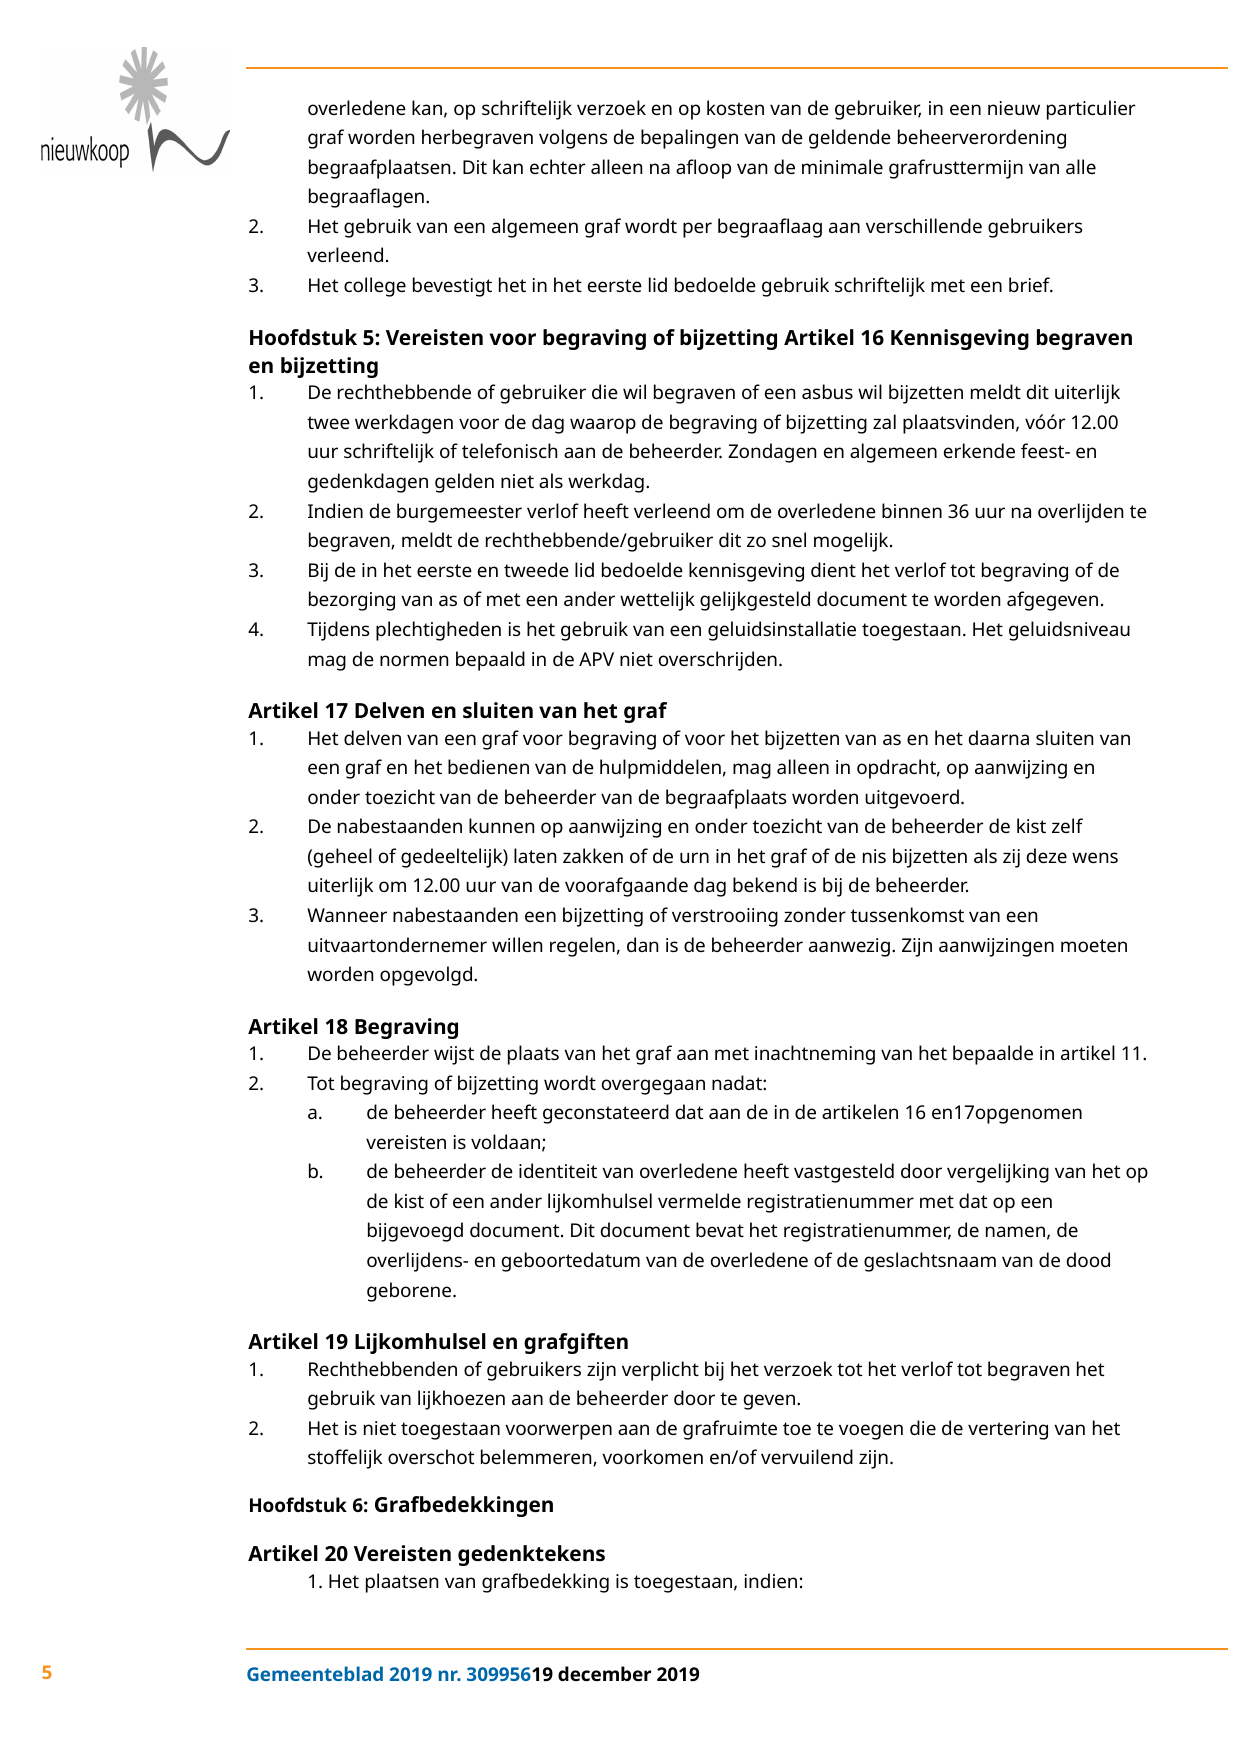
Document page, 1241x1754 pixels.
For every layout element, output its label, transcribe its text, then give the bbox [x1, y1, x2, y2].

list overledene kan, op schriftelijk verzoek en op kosten van de gebruiker, in een nieuw particulier graf worden herbegraven volgens de bepalingen van de geldende beheerverordening begraafplaatsen. Dit kan echter alleen na afloop van de minimale grafrusttermijn van alle begraaflagen. [248, 95, 1152, 209]
list Het is niet toegestaan voorwerpen aan de grafruimte toe te voegen die de vertering van het stoffelijk overschot belemmeren, voorkomen en/of vervuilend zijn. [248, 1415, 1152, 1470]
list Rechthebbenden of gebruikers zijn verplicht bij het verzoek tot het verlof tot begraven het gebruik van lijkhoezen aan de beheerder door te geven. [248, 1356, 1152, 1411]
list de beheerder de identiteit van overledene heeft vastgesteld door vergelijking van het op de kist of een ander lijkomhulsel vermelde registratienummer met dat op een bijgevoegd document. Dit document bevat het registratienummer, de namen, de overlijdens- en geboortedatum van de overledene of de geslachtsnaam van de dood geborene. [307, 1158, 1152, 1303]
text Artikel 17 Delven en sluiten van het graf [248, 696, 1152, 725]
list Het gebruik van een algemeen graf wordt per begraaflaag aan verschillende gebruikers verleend. [248, 213, 1152, 268]
list Het college bevestigt het in het eerste lid bedoelde gebruik schriftelijk met een brief. [248, 272, 1152, 298]
text Artikel 19 Lijkomhulsel en grafgiften [248, 1327, 1152, 1356]
list Tijdens plechtigheden is het gebruik van een geluidsinstallatie toegestaan. Het geluidsniveau mag de normen bepaald in de APV niet overschrijden. [248, 616, 1152, 672]
list de beheerder heeft geconstateerd dat aan de in de artikelen 16 en17opgenomen vereisten is voldaan; [307, 1099, 1152, 1155]
picture [41, 47, 231, 172]
text Artikel 18 Begraving [248, 1012, 1152, 1040]
list Bij de in het eerste en tweede lid bedoelde kennisgeving dient het verlof tot begraving of de bezorging van as of met een ander wettelijk gelijkgesteld document te worden afgegeven. [248, 557, 1152, 612]
list De nabestaanden kunnen op aanwijzing en onder toezicht van de beheerder de kist zelf (geheel of gedeeltelijk) laten zakken of de urn in het graf of de nis bijzetten als zij deze wens uiterlijk om 12.00 uur van de voorafgaande dag bekend is bij de beheerder. [248, 813, 1152, 898]
list De rechthebbende of gebruiker die wil begraven of een asbus wil bijzetten meldt dit uiterlijk twee werkdagen voor de dag waarop de begraving of bijzetting zal plaatsvinden, vóór 12.00 uur schriftelijk of telefonisch aan de beheerder. Zondagen en algemeen erkende feest- en gedenkdagen gelden niet als werkdag. [248, 379, 1152, 494]
list 1. Het plaatsen van grafbedekking is toegestaan, indien: [248, 1568, 1152, 1593]
list Tot begraving of bijzetting wordt overgegaan nadat: [248, 1070, 1152, 1096]
text Artikel 20 Vereisten gedenktekens [248, 1539, 1152, 1568]
list De beheerder wijst de plaats van het graf aan met inachtneming van het bepaalde in artikel 11. [248, 1040, 1152, 1066]
text Hoofdstuk 5: Vereisten voor begraving of bijzetting Artikel 16 Kennisgeving begraven en bijzetting [248, 323, 1152, 379]
list Het delven van een graf voor begraving of voor het bijzetten van as en het daarna sluiten van een graf en het bedienen van de hulpmiddelen, mag alleen in opdracht, op aanwijzing en onder toezicht van de beheerder van de begraafplaats worden uitgevoerd. [248, 725, 1152, 809]
list Wanneer nabestaanden een bijzetting of verstrooiing zonder tussenkomst van een uitvaartondernemer willen regelen, dan is de beheerder aanwezig. Zijn aanwijzingen moeten worden opgevolgd. [248, 902, 1152, 987]
text Hoofdstuk 6: Grafbedekkingen [248, 1490, 1152, 1518]
list Indien de burgemeester verlof heeft verleend om de overledene binnen 36 uur na overlijden te begraven, meldt de rechthebbende/gebruiker dit zo snel mogelijk. [248, 498, 1152, 553]
